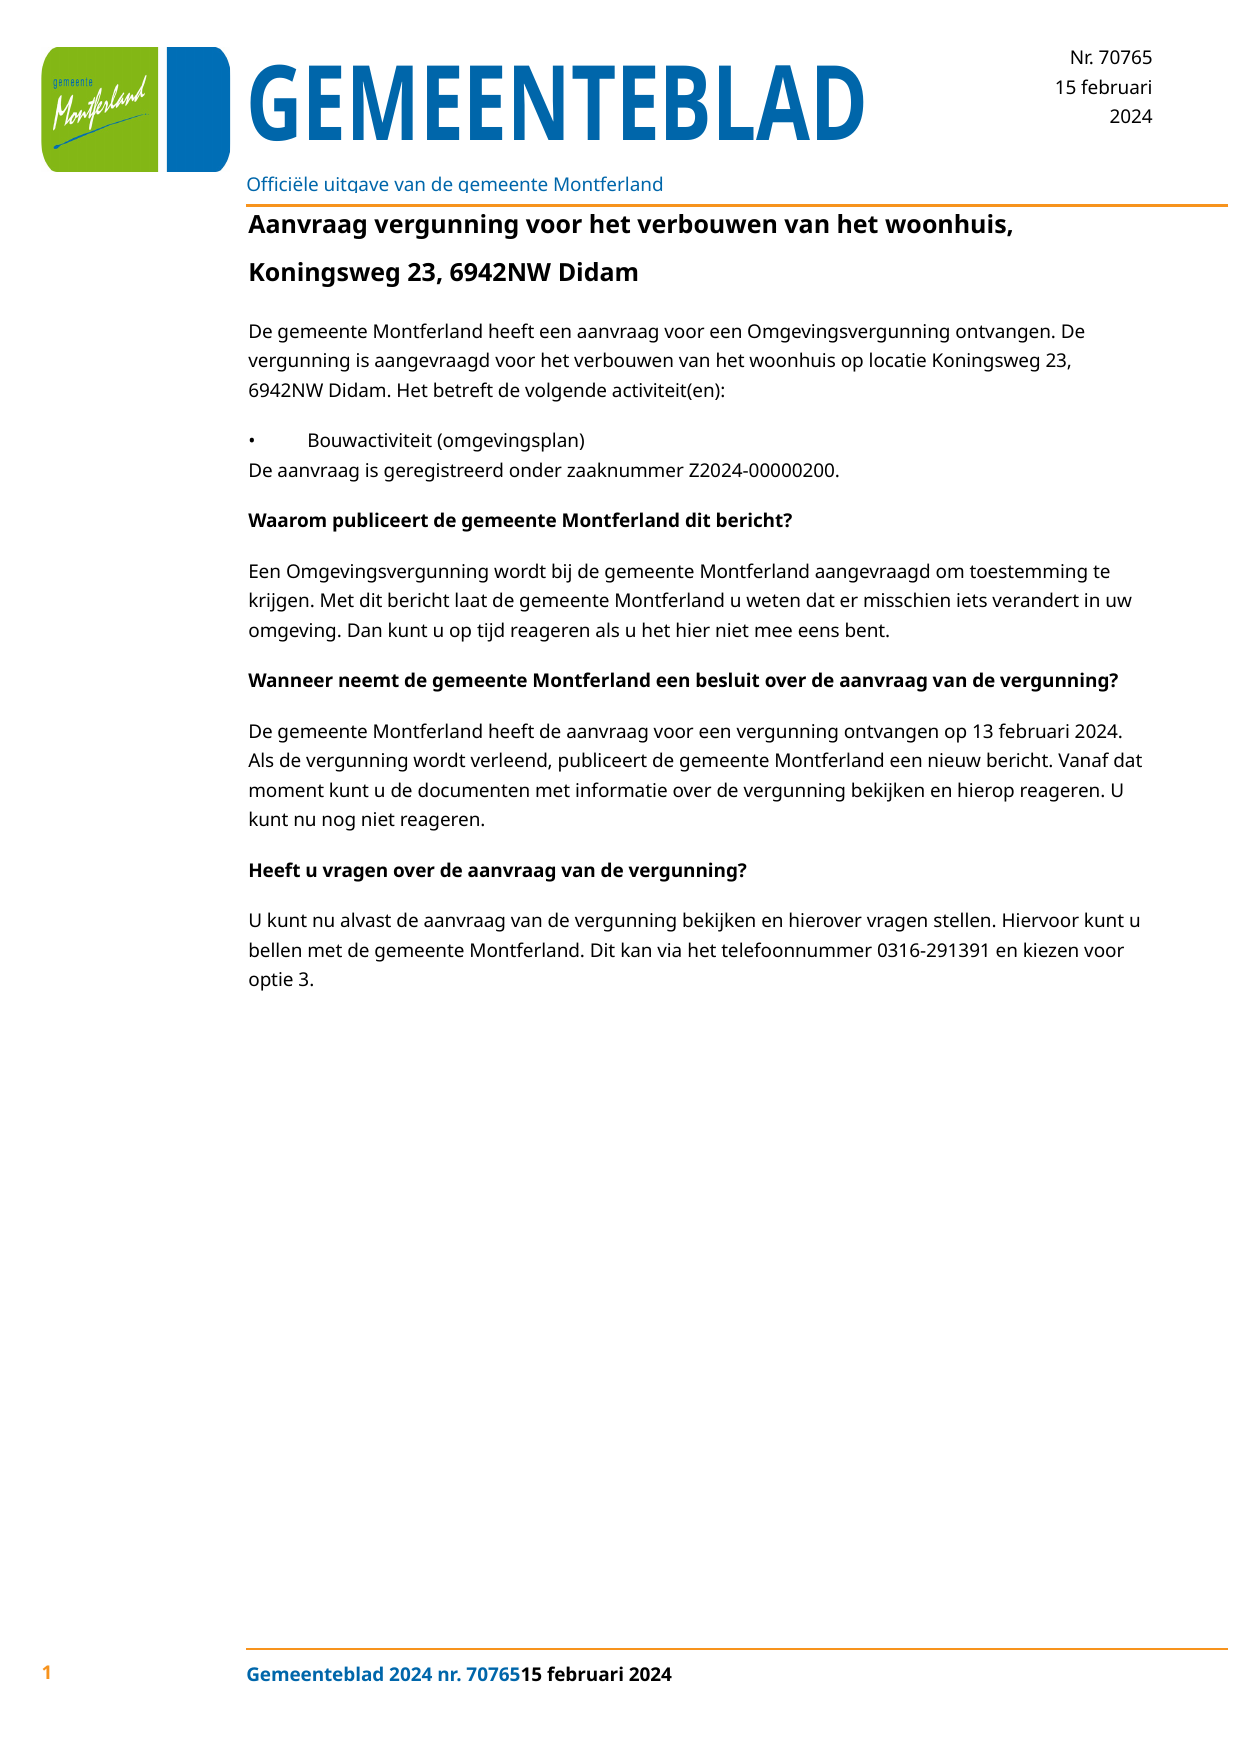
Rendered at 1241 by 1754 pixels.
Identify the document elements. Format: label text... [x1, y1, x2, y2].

text De gemeente Montferland heeft een aanvraag voor een Omgevingsvergunning ontvangen. De vergunning is aangevraagd voor het verbouwen van het woonhuis op locatie Koningsweg 23, 6942NW Didam. Het betreft de volgende activiteit(en): [248, 318, 1152, 403]
text Heeft u vragen over de aanvraag van de vergunning? [248, 857, 1152, 883]
text Een Omgevingsvergunning wordt bij de gemeente Montferland aangevraagd om toestemming te krijgen. Met dit bericht laat de gemeente Montferland u weten dat er misschien iets verandert in uw omgeving. Dan kunt u op tijd reageren als u het hier niet mee eens bent. [248, 558, 1152, 643]
text De gemeente Montferland heeft de aanvraag voor een vergunning ontvangen op 13 februari 2024. Als de vergunning wordt verleend, publiceert de gemeente Montferland een nieuw bericht. Vanaf dat moment kunt u de documenten met informatie over de vergunning bekijken en hierop reageren. U kunt nu nog niet reageren. [248, 718, 1152, 832]
text U kunt nu alvast de aanvraag van de vergunning bekijken en hierover vragen stellen. Hiervoor kunt u bellen met de gemeente Montferland. Dit kan via het telefoonnummer 0316-291391 en kiezen voor optie 3. [248, 907, 1152, 992]
list Bouwactiviteit (omgevingsplan) [248, 427, 1152, 453]
text Waarom publiceert de gemeente Montferland dit bericht? [248, 507, 1152, 533]
text Wanneer neemt de gemeente Montferland een besluit over de aanvraag van de vergunning? [248, 667, 1152, 693]
text Aanvraag vergunning voor het verbouwen van het woonhuis, Koningsweg 23, 6942NW Didam [248, 207, 1152, 288]
text De aanvraag is geregistreerd onder zaaknummer Z2024-00000200. [248, 457, 1152, 483]
picture [41, 47, 231, 172]
